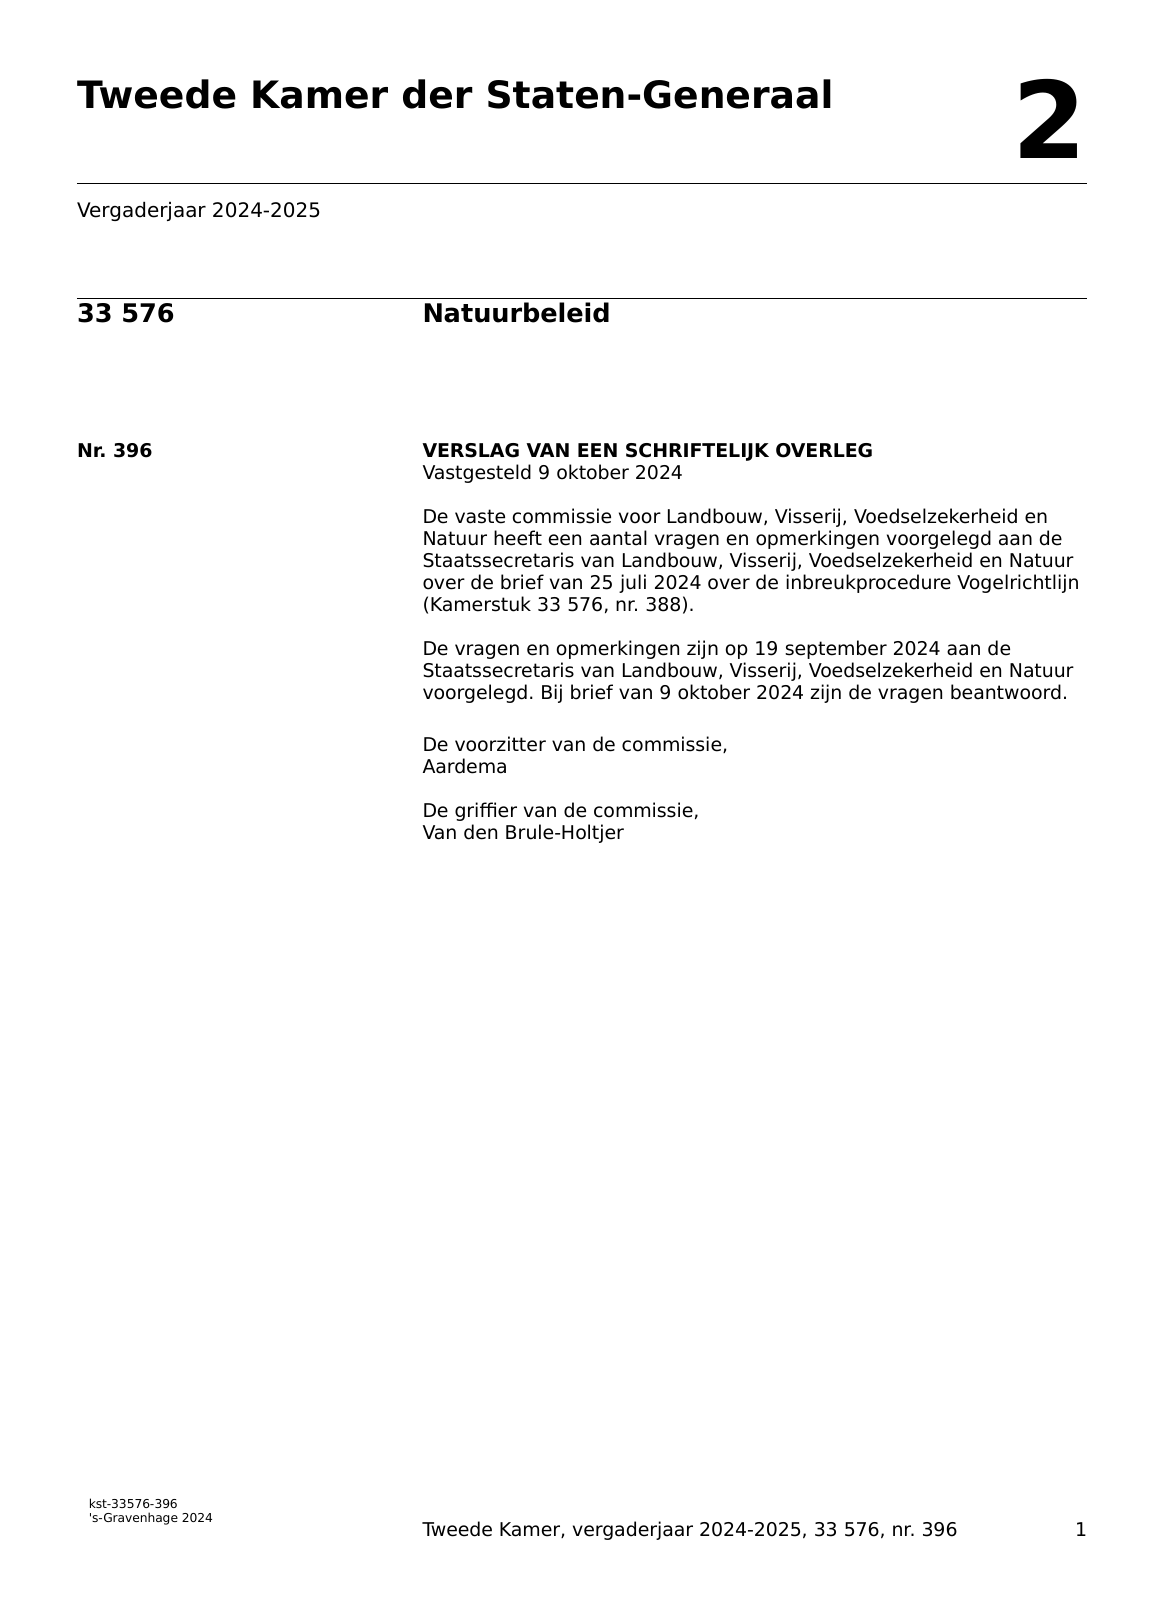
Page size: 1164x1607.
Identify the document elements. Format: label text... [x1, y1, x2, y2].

text De vragen en opmerkingen zijn op 19 september 2024 aan de Staatssecretaris van Landbouw, Visserij, Voedselzekerheid en Natuur voorgelegd. Bij brief van 9 oktober 2024 zijn de vragen beantwoord. [422, 638, 1087, 704]
table_header Tweede Kamer der Staten-Generaal [77, 59, 886, 183]
text De vaste commissie voor Landbouw, Visserij, Voedselzekerheid en Natuur heeft een aantal vragen en opmerkingen voorgelegd aan de Staatssecretaris van Landbouw, Visserij, Voedselzekerheid en Natuur over de brief van 25 juli 2024 over de inbreukprocedure Vogelrichtlijn (Kamerstuk 33 576, nr. 388). [422, 506, 1087, 616]
table_header 2 [886, 59, 1087, 183]
text De griffier van de commissie, Van den Brule-Holtjer [422, 800, 1087, 844]
subtitle Nr. 396 VERSLAG VAN EEN SCHRIFTELIJK OVERLEG [77, 440, 1087, 462]
text De voorzitter van de commissie, Aardema [422, 734, 1087, 778]
text kst-33576-396 [88, 1497, 323, 1511]
text Vastgesteld 9 oktober 2024 [422, 462, 1087, 484]
subtitle 33 576 Natuurbeleid [77, 299, 1087, 329]
table_cell Vergaderjaar 2024-2025 [77, 184, 1087, 298]
text 's-Gravenhage 2024 [88, 1511, 323, 1525]
